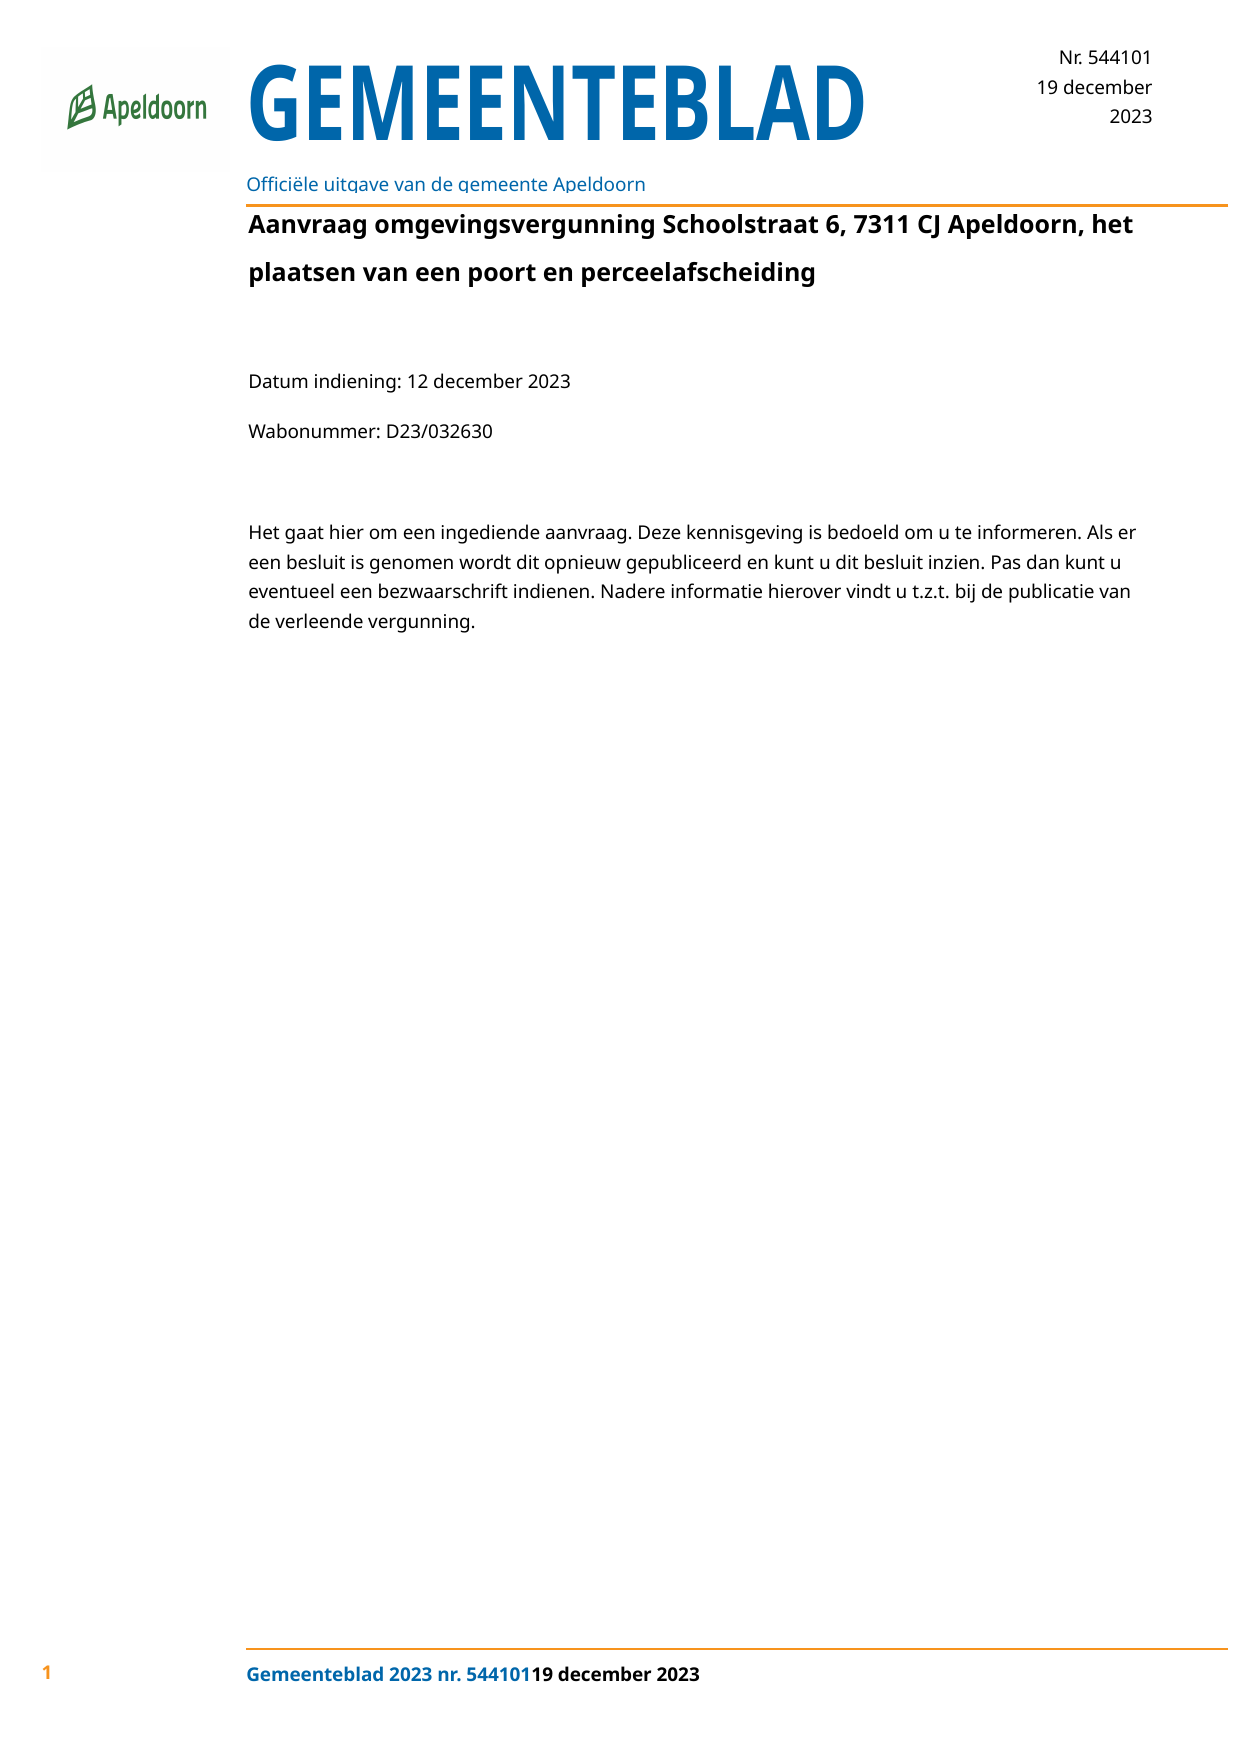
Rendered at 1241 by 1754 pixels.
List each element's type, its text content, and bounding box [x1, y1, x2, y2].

text Het gaat hier om een ingediende aanvraag. Deze kennisgeving is bedoeld om u te informeren. Als er een besluit is genomen wordt dit opnieuw gepubliceerd en kunt u dit besluit inzien. Pas dan kunt u eventueel een bezwaarschrift indienen. Nadere informatie hierover vindt u t.z.t. bij de publicatie van de verleende vergunning. [248, 519, 1152, 634]
text Wabonummer: D23/032630 [248, 419, 1152, 444]
picture [41, 47, 231, 172]
text Datum indiening: 12 december 2023 [248, 368, 1152, 394]
text Aanvraag omgevingsvergunning Schoolstraat 6, 7311 CJ Apeldoorn, het plaatsen van een poort en perceelafscheiding [248, 207, 1152, 288]
